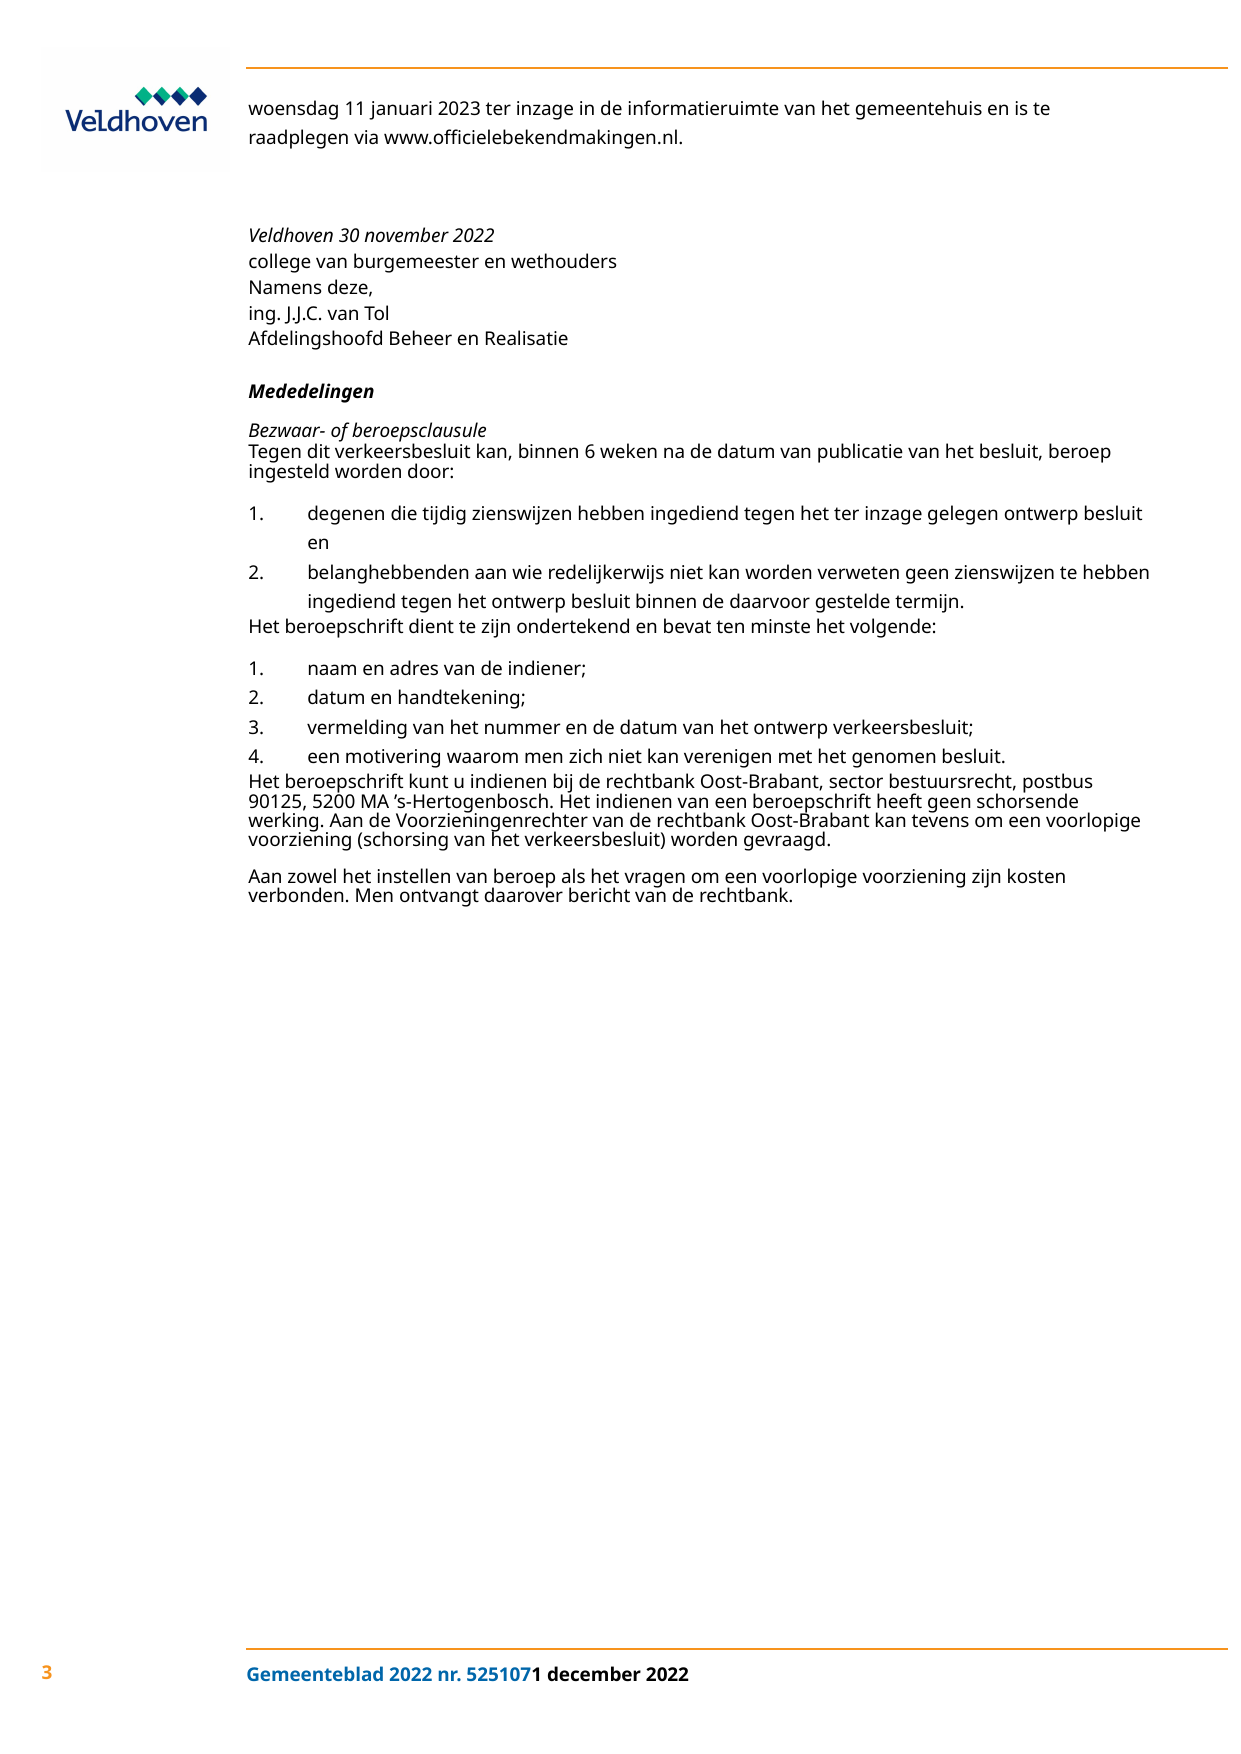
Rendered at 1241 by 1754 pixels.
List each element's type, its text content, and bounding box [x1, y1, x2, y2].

picture [41, 47, 231, 172]
list datum en handtekening; [248, 684, 1152, 710]
text Het beroepschrift kunt u indienen bij de rechtbank Oost-Brabant, sector bestuursrecht, postbus 90125, 5200 MA ’s-Hertogenbosch. Het indienen van een beroepschrift heeft geen schorsende werking. Aan de Voorzieningenrechter van de rechtbank Oost-Brabant kan tevens om een voorlopige voorziening (schorsing van het verkeersbesluit) worden gevraagd. [248, 773, 1152, 850]
text Namens deze, [248, 274, 1152, 300]
list een motivering waarom men zich niet kan verenigen met het genomen besluit. [248, 744, 1152, 769]
text college van burgemeester en wethouders [248, 248, 1152, 274]
text Afdelingshoofd Beheer en Realisatie [248, 326, 1152, 351]
text Veldhoven 30 november 2022 [248, 223, 1152, 248]
list belanghebbenden aan wie redelijkerwijs niet kan worden verweten geen zienswijzen te hebben ingediend tegen het ontwerp besluit binnen de daarvoor gestelde termijn. [248, 559, 1152, 614]
text Mededelingen [248, 378, 1152, 404]
list naam en adres van de indiener; [248, 655, 1152, 681]
text Het beroepschrift dient te zijn ondertekend en bevat ten minste het volgende: [248, 618, 1152, 637]
text Aan zowel het instellen van beroep als het vragen om een voorlopige voorziening zijn kosten verbonden. Men ontvangt daarover bericht van de rechtbank. [248, 868, 1152, 907]
text Tegen dit verkeersbesluit kan, binnen 6 weken na de datum van publicatie van het besluit, beroep ingesteld worden door: [248, 443, 1152, 482]
text ing. J.J.C. van Tol [248, 300, 1152, 326]
text Bezwaar- of beroepsclausule [248, 418, 1152, 443]
list vermelding van het nummer en de datum van het ontwerp verkeersbesluit; [248, 714, 1152, 740]
list degenen die tijdig zienswijzen hebben ingediend tegen het ter inzage gelegen ontwerp besluit en [248, 500, 1152, 555]
text woensdag 11 januari 2023 ter inzage in de informatieruimte van het gemeentehuis en is te raadplegen via www.officielebekendmakingen.nl. [248, 95, 1152, 150]
